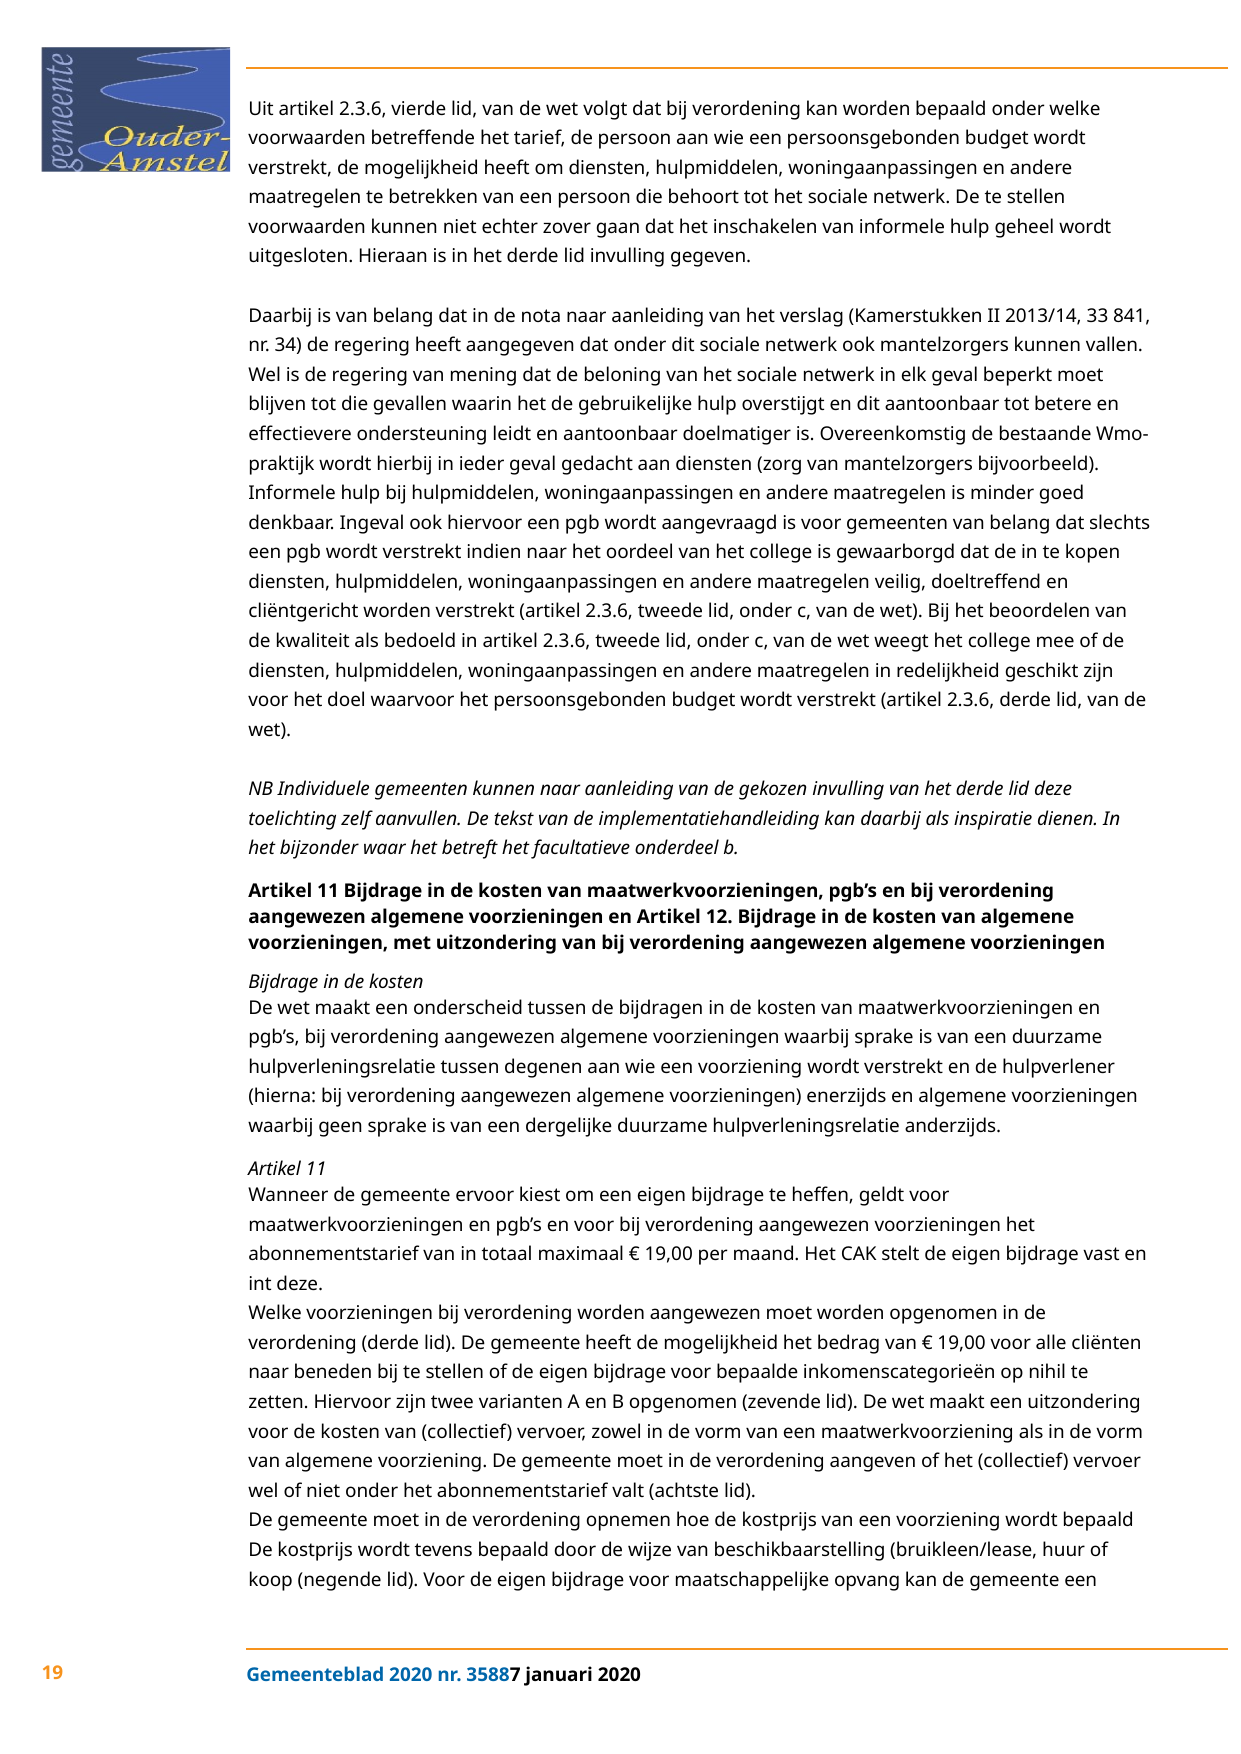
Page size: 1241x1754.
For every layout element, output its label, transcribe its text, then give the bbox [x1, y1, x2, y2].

picture [41, 47, 231, 172]
text Daarbij is van belang dat in de nota naar aanleiding van het verslag (Kamerstukken II 2013/14, 33 841, nr. 34) de regering heeft aangegeven dat onder dit sociale netwerk ook mantelzorgers kunnen vallen. Wel is de regering van mening dat de beloning van het sociale netwerk in elk geval beperkt moet blijven tot die gevallen waarin het de gebruikelijke hulp overstijgt en dit aantoonbaar tot betere en effectievere ondersteuning leidt en aantoonbaar doelmatiger is. Overeenkomstig de bestaande Wmo-praktijk wordt hierbij in ieder geval gedacht aan diensten (zorg van mantelzorgers bijvoorbeeld). Informele hulp bij hulpmiddelen, woningaanpassingen en andere maatregelen is minder goed denkbaar. Ingeval ook hiervoor een pgb wordt aangevraagd is voor gemeenten van belang dat slechts een pgb wordt verstrekt indien naar het oordeel van het college is gewaarborgd dat de in te kopen diensten, hulpmiddelen, woningaanpassingen en andere maatregelen veilig, doeltreffend en cliëntgericht worden verstrekt (artikel 2.3.6, tweede lid, onder c, van de wet). Bij het beoordelen van de kwaliteit als bedoeld in artikel 2.3.6, tweede lid, onder c, van de wet weegt het college mee of de diensten, hulpmiddelen, woningaanpassingen en andere maatregelen in redelijkheid geschikt zijn voor het doel waarvoor het persoonsgebonden budget wordt verstrekt (artikel 2.3.6, derde lid, van de wet). [248, 302, 1152, 742]
text Artikel 11 [248, 1155, 1152, 1181]
text NB Individuele gemeenten kunnen naar aanleiding van de gekozen invulling van het derde lid deze toelichting zelf aanvullen. De tekst van de implementatiehandleiding kan daarbij als inspiratie dienen. In het bijzonder waar het betreft het facultatieve onderdeel b. [248, 775, 1152, 860]
text Bijdrage in de kosten [248, 968, 1152, 994]
text De gemeente moet in de verordening opnemen hoe de kostprijs van een voorziening wordt bepaald De kostprijs wordt tevens bepaald door de wijze van beschikbaarstelling (bruikleen/lease, huur of koop (negende lid). Voor de eigen bijdrage voor maatschappelijke opvang kan de gemeente een [248, 1507, 1152, 1591]
text Artikel 11 Bijdrage in de kosten van maatwerkvoorzieningen, pgb’s en bij verordening aangewezen algemene voorzieningen en Artikel 12. Bijdrage in de kosten van algemene voorzieningen, met uitzondering van bij verordening aangewezen algemene voorzieningen [248, 877, 1152, 955]
text De wet maakt een onderscheid tussen de bijdragen in de kosten van maatwerkvoorzieningen en pgb’s, bij verordening aangewezen algemene voorzieningen waarbij sprake is van een duurzame hulpverleningsrelatie tussen degenen aan wie een voorziening wordt verstrekt en de hulpverlener (hierna: bij verordening aangewezen algemene voorzieningen) enerzijds en algemene voorzieningen waarbij geen sprake is van een dergelijke duurzame hulpverleningsrelatie anderzijds. [248, 994, 1152, 1138]
text Uit artikel 2.3.6, vierde lid, van de wet volgt dat bij verordening kan worden bepaald onder welke voorwaarden betreffende het tarief, de persoon aan wie een persoonsgebonden budget wordt verstrekt, de mogelijkheid heeft om diensten, hulpmiddelen, woningaanpassingen en andere maatregelen te betrekken van een persoon die behoort tot het sociale netwerk. De te stellen voorwaarden kunnen niet echter zover gaan dat het inschakelen van informele hulp geheel wordt uitgesloten. Hieraan is in het derde lid invulling gegeven. [248, 95, 1152, 268]
text Wanneer de gemeente ervoor kiest om een eigen bijdrage te heffen, geldt voor maatwerkvoorzieningen en pgb’s en voor bij verordening aangewezen voorzieningen het abonnementstarief van in totaal maximaal € 19,00 per maand. Het CAK stelt de eigen bijdrage vast en int deze. [248, 1181, 1152, 1296]
text Welke voorzieningen bij verordening worden aangewezen moet worden opgenomen in de verordening (derde lid). De gemeente heeft de mogelijkheid het bedrag van € 19,00 voor alle cliënten naar beneden bij te stellen of de eigen bijdrage voor bepaalde inkomenscategorieën op nihil te zetten. Hiervoor zijn twee varianten A en B opgenomen (zevende lid). De wet maakt een uitzondering voor de kosten van (collectief) vervoer, zowel in de vorm van een maatwerkvoorziening als in de vorm van algemene voorziening. De gemeente moet in de verordening aangeven of het (collectief) vervoer wel of niet onder het abonnementstarief valt (achtste lid). [248, 1299, 1152, 1503]
